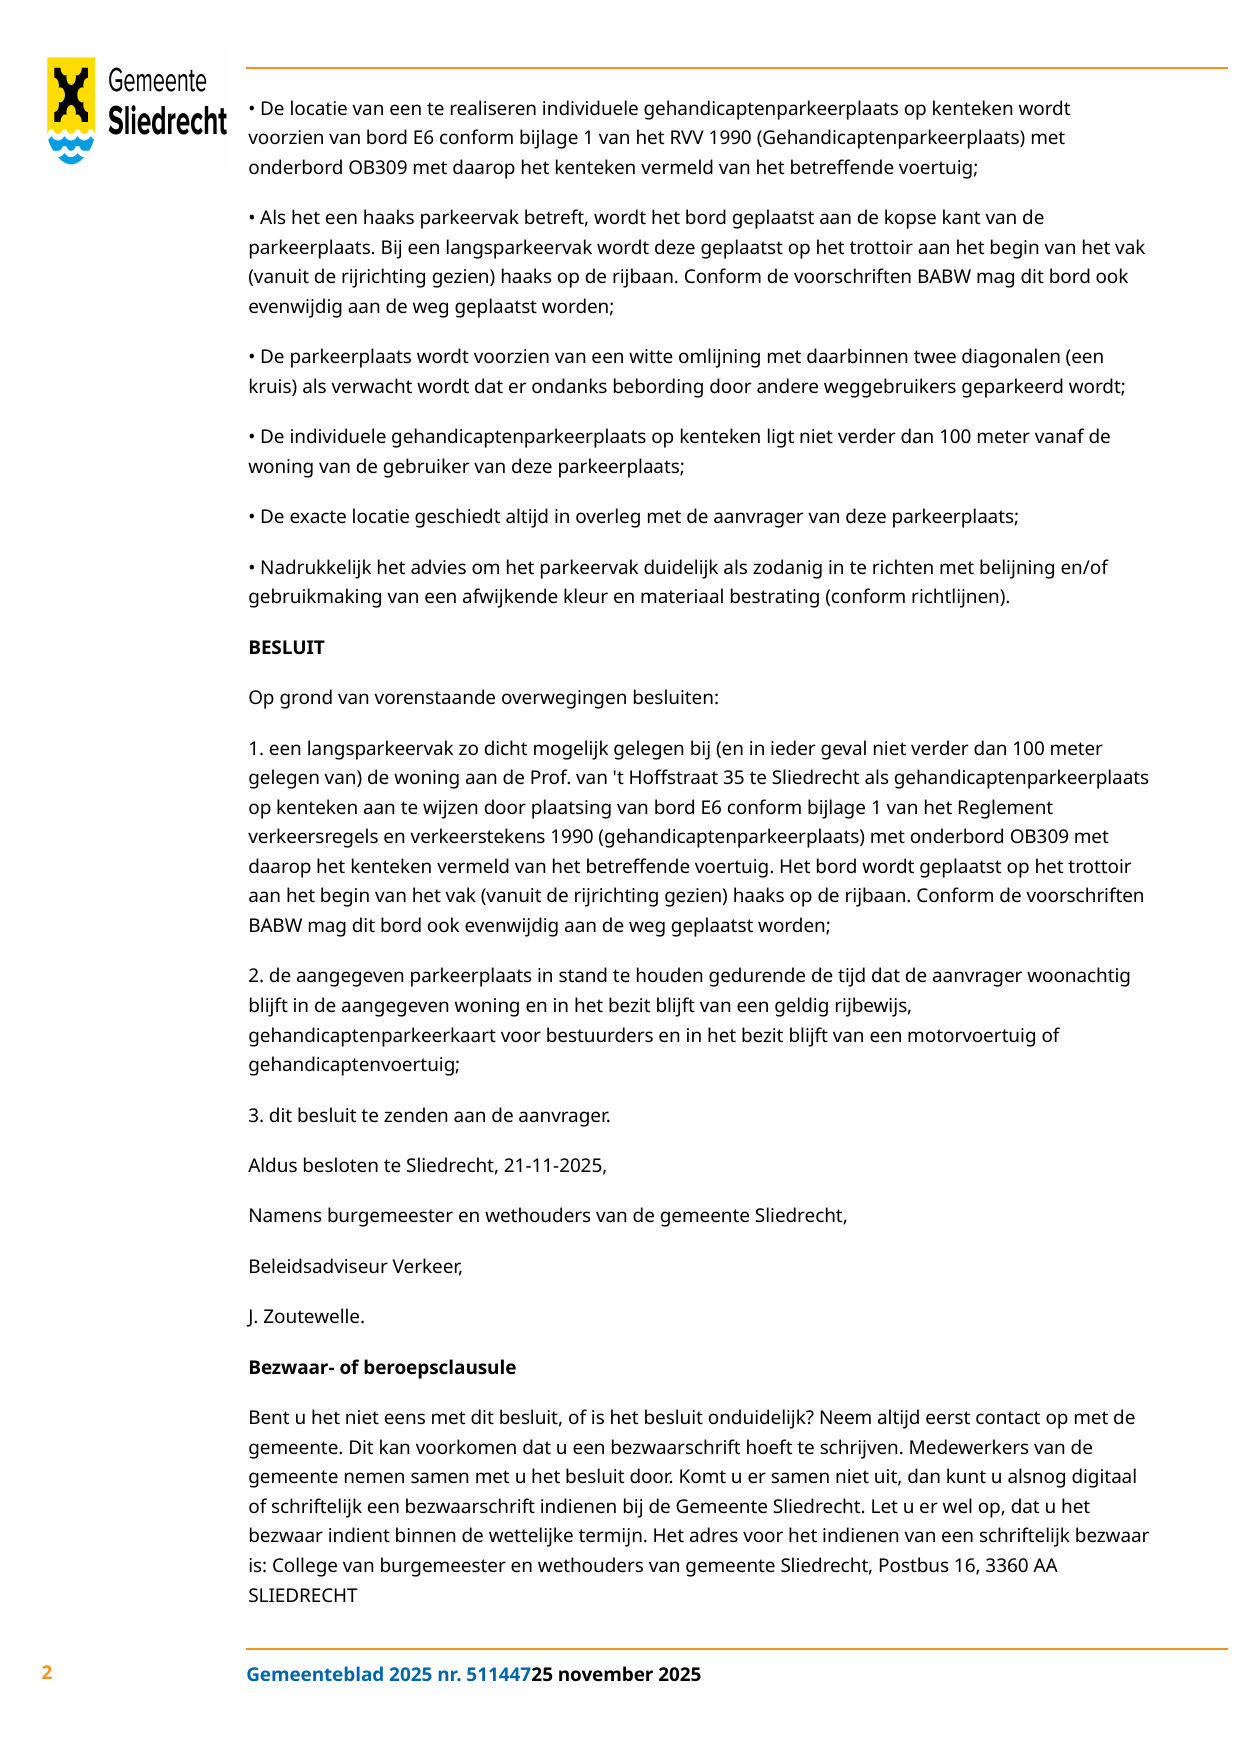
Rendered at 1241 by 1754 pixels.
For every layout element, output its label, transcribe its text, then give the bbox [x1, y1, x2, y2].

text 3. dit besluit te zenden aan de aanvrager. [248, 1102, 1152, 1128]
text J. Zoutewelle. [248, 1303, 1152, 1329]
text Bent u het niet eens met dit besluit, of is het besluit onduidelijk? Neem altijd eerst contact op met de gemeente. Dit kan voorkomen dat u een bezwaarschrift hoeft te schrijven. Medewerkers van de gemeente nemen samen met u het besluit door. Komt u er samen niet uit, dan kunt u alsnog digitaal of schriftelijk een bezwaarschrift indienen bij de Gemeente Sliedrecht. Let u er wel op, dat u het bezwaar indient binnen de wettelijke termijn. Het adres voor het indienen van een schriftelijk bezwaar is: College van burgemeester en wethouders van gemeente Sliedrecht, Postbus 16, 3360 AA SLIEDRECHT [248, 1404, 1152, 1608]
text Beleidsadviseur Verkeer, [248, 1253, 1152, 1279]
text Namens burgemeester en wethouders van de gemeente Sliedrecht, [248, 1203, 1152, 1228]
text 1. een langsparkeervak zo dicht mogelijk gelegen bij (en in ieder geval niet verder dan 100 meter gelegen van) de woning aan de Prof. van 't Hoffstraat 35 te Sliedrecht als gehandicaptenparkeerplaats op kenteken aan te wijzen door plaatsing van bord E6 conform bijlage 1 van het Reglement verkeersregels en verkeerstekens 1990 (gehandicaptenparkeerplaats) met onderbord OB309 met daarop het kenteken vermeld van het betreffende voertuig. Het bord wordt geplaatst op het trottoir aan het begin van het vak (vanuit de rijrichting gezien) haaks op de rijbaan. Conform de voorschriften BABW mag dit bord ook evenwijdig aan de weg geplaatst worden; [248, 735, 1152, 938]
text • Als het een haaks parkeervak betreft, wordt het bord geplaatst aan de kopse kant van de parkeerplaats. Bij een langsparkeervak wordt deze geplaatst op het trottoir aan het begin van het vak (vanuit de rijrichting gezien) haaks op de rijbaan. Conform de voorschriften BABW mag dit bord ook evenwijdig aan de weg geplaatst worden; [248, 204, 1152, 319]
picture [41, 47, 231, 172]
text • De individuele gehandicaptenparkeerplaats op kenteken ligt niet verder dan 100 meter vanaf de woning van de gebruiker van deze parkeerplaats; [248, 423, 1152, 479]
text • Nadrukkelijk het advies om het parkeervak duidelijk als zodanig in te richten met belijning en/of gebruikmaking van een afwijkende kleur en materiaal bestrating (conform richtlijnen). [248, 554, 1152, 609]
text • De exacte locatie geschiedt altijd in overleg met de aanvrager van deze parkeerplaats; [248, 503, 1152, 529]
text Bezwaar- of beroepsclausule [248, 1354, 1152, 1380]
text • De parkeerplaats wordt voorzien van een witte omlijning met daarbinnen twee diagonalen (een kruis) als verwacht wordt dat er ondanks bebording door andere weggebruikers geparkeerd wordt; [248, 343, 1152, 399]
text BESLUIT [248, 634, 1152, 660]
text Op grond van vorenstaande overwegingen besluiten: [248, 684, 1152, 710]
text Aldus besloten te Sliedrecht, 21-11-2025, [248, 1152, 1152, 1178]
text • De locatie van een te realiseren individuele gehandicaptenparkeerplaats op kenteken wordt voorzien van bord E6 conform bijlage 1 van het RVV 1990 (Gehandicaptenparkeerplaats) met onderbord OB309 met daarop het kenteken vermeld van het betreffende voertuig; [248, 95, 1152, 180]
text 2. de aangegeven parkeerplaats in stand te houden gedurende de tijd dat de aanvrager woonachtig blijft in de aangegeven woning en in het bezit blijft van een geldig rijbewijs, gehandicaptenparkeerkaart voor bestuurders en in het bezit blijft van een motorvoertuig of gehandicaptenvoertuig; [248, 963, 1152, 1077]
